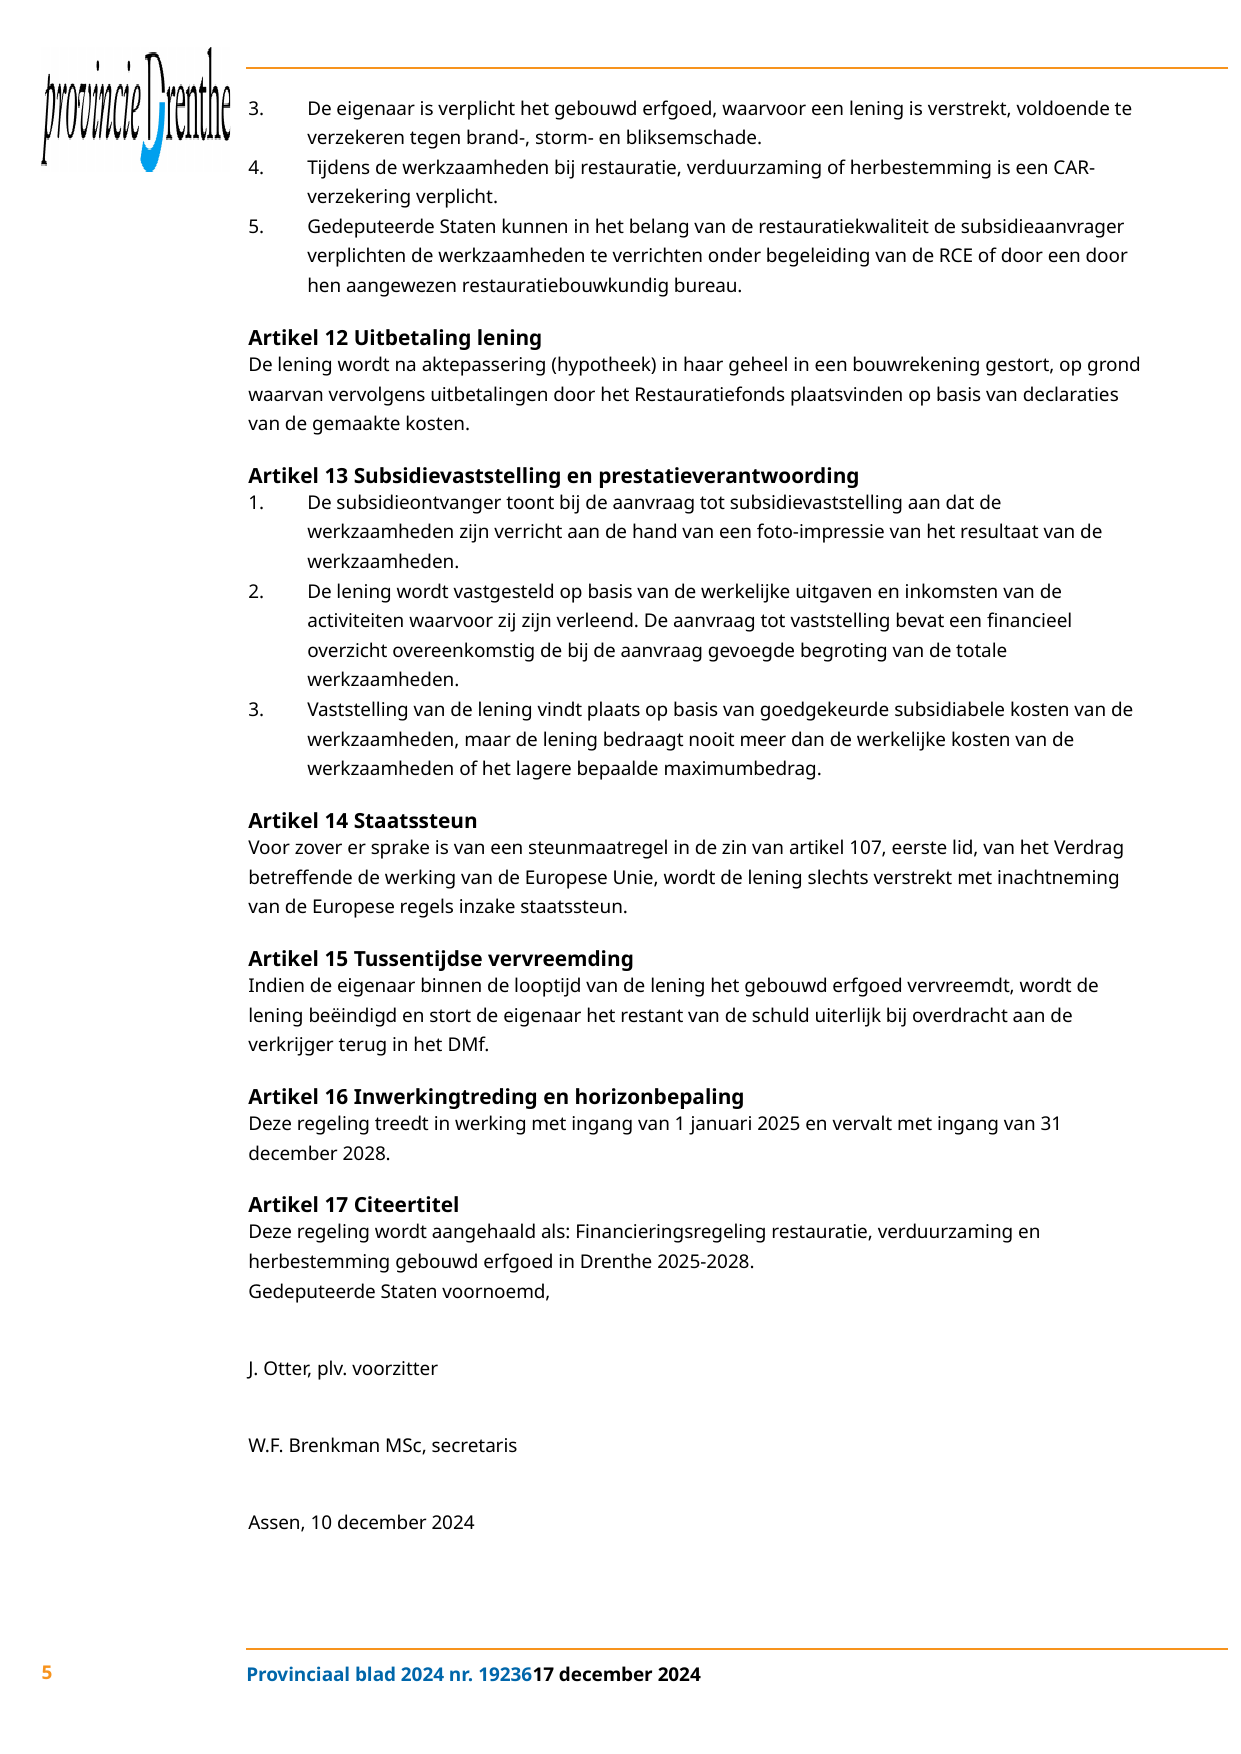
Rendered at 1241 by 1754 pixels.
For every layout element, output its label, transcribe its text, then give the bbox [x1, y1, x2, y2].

text W.F. Brenkman MSc, secretaris [248, 1432, 1152, 1458]
text Artikel 15 Tussentijdse vervreemding [248, 944, 1152, 972]
list Vaststelling van de lening vindt plaats op basis van goedgekeurde subsidiabele kosten van de werkzaamheden, maar de lening bedraagt nooit meer dan de werkelijke kosten van de werkzaamheden of het lagere bepaalde maximumbedrag. [248, 696, 1152, 781]
text Deze regeling wordt aangehaald als: Financieringsregeling restauratie, verduurzaming en herbestemming gebouwd erfgoed in Drenthe 2025-2028. [248, 1219, 1152, 1274]
list De subsidieontvanger toont bij de aanvraag tot subsidievaststelling aan dat de werkzaamheden zijn verricht aan de hand van een foto-impressie van het resultaat van de werkzaamheden. [248, 489, 1152, 574]
text De lening wordt na aktepassering (hypotheek) in haar geheel in een bouwrekening gestort, op grond waarvan vervolgens uitbetalingen door het Restauratiefonds plaatsvinden op basis van declaraties van de gemaakte kosten. [248, 351, 1152, 436]
text Artikel 14 Staatssteun [248, 806, 1152, 834]
text Artikel 17 Citeertitel [248, 1190, 1152, 1219]
text Deze regeling treedt in werking met ingang van 1 januari 2025 en vervalt met ingang van 31 december 2028. [248, 1110, 1152, 1166]
text Gedeputeerde Staten voornoemd, [248, 1278, 1152, 1304]
text Artikel 12 Uitbetaling lening [248, 323, 1152, 351]
text Voor zover er sprake is van een steunmaatregel in de zin van artikel 107, eerste lid, van het Verdrag betreffende de werking van de Europese Unie, wordt de lening slechts verstrekt met inachtneming van de Europese regels inzake staatssteun. [248, 834, 1152, 919]
list Gedeputeerde Staten kunnen in het belang van de restauratiekwaliteit de subsidieaanvrager verplichten de werkzaamheden te verrichten onder begeleiding van de RCE of door een door hen aangewezen restauratiebouwkundig bureau. [248, 213, 1152, 298]
list De eigenaar is verplicht het gebouwd erfgoed, waarvoor een lening is verstrekt, voldoende te verzekeren tegen brand-, storm- en bliksemschade. [248, 95, 1152, 150]
text J. Otter, plv. voorzitter [248, 1355, 1152, 1381]
list Tijdens de werkzaamheden bij restauratie, verduurzaming of herbestemming is een CAR-verzekering verplicht. [248, 154, 1152, 209]
text Artikel 16 Inwerkingtreding en horizonbepaling [248, 1082, 1152, 1110]
list De lening wordt vastgesteld op basis van de werkelijke uitgaven en inkomsten van de activiteiten waarvoor zij zijn verleend. De aanvraag tot vaststelling bevat een financieel overzicht overeenkomstig de bij de aanvraag gevoegde begroting van de totale werkzaamheden. [248, 578, 1152, 692]
picture [41, 47, 231, 172]
text Indien de eigenaar binnen de looptijd van de lening het gebouwd erfgoed vervreemdt, wordt de lening beëindigd en stort de eigenaar het restant van de schuld uiterlijk bij overdracht aan de verkrijger terug in het DMf. [248, 972, 1152, 1057]
text Assen, 10 december 2024 [248, 1509, 1152, 1535]
text Artikel 13 Subsidievaststelling en prestatieverantwoording [248, 461, 1152, 489]
